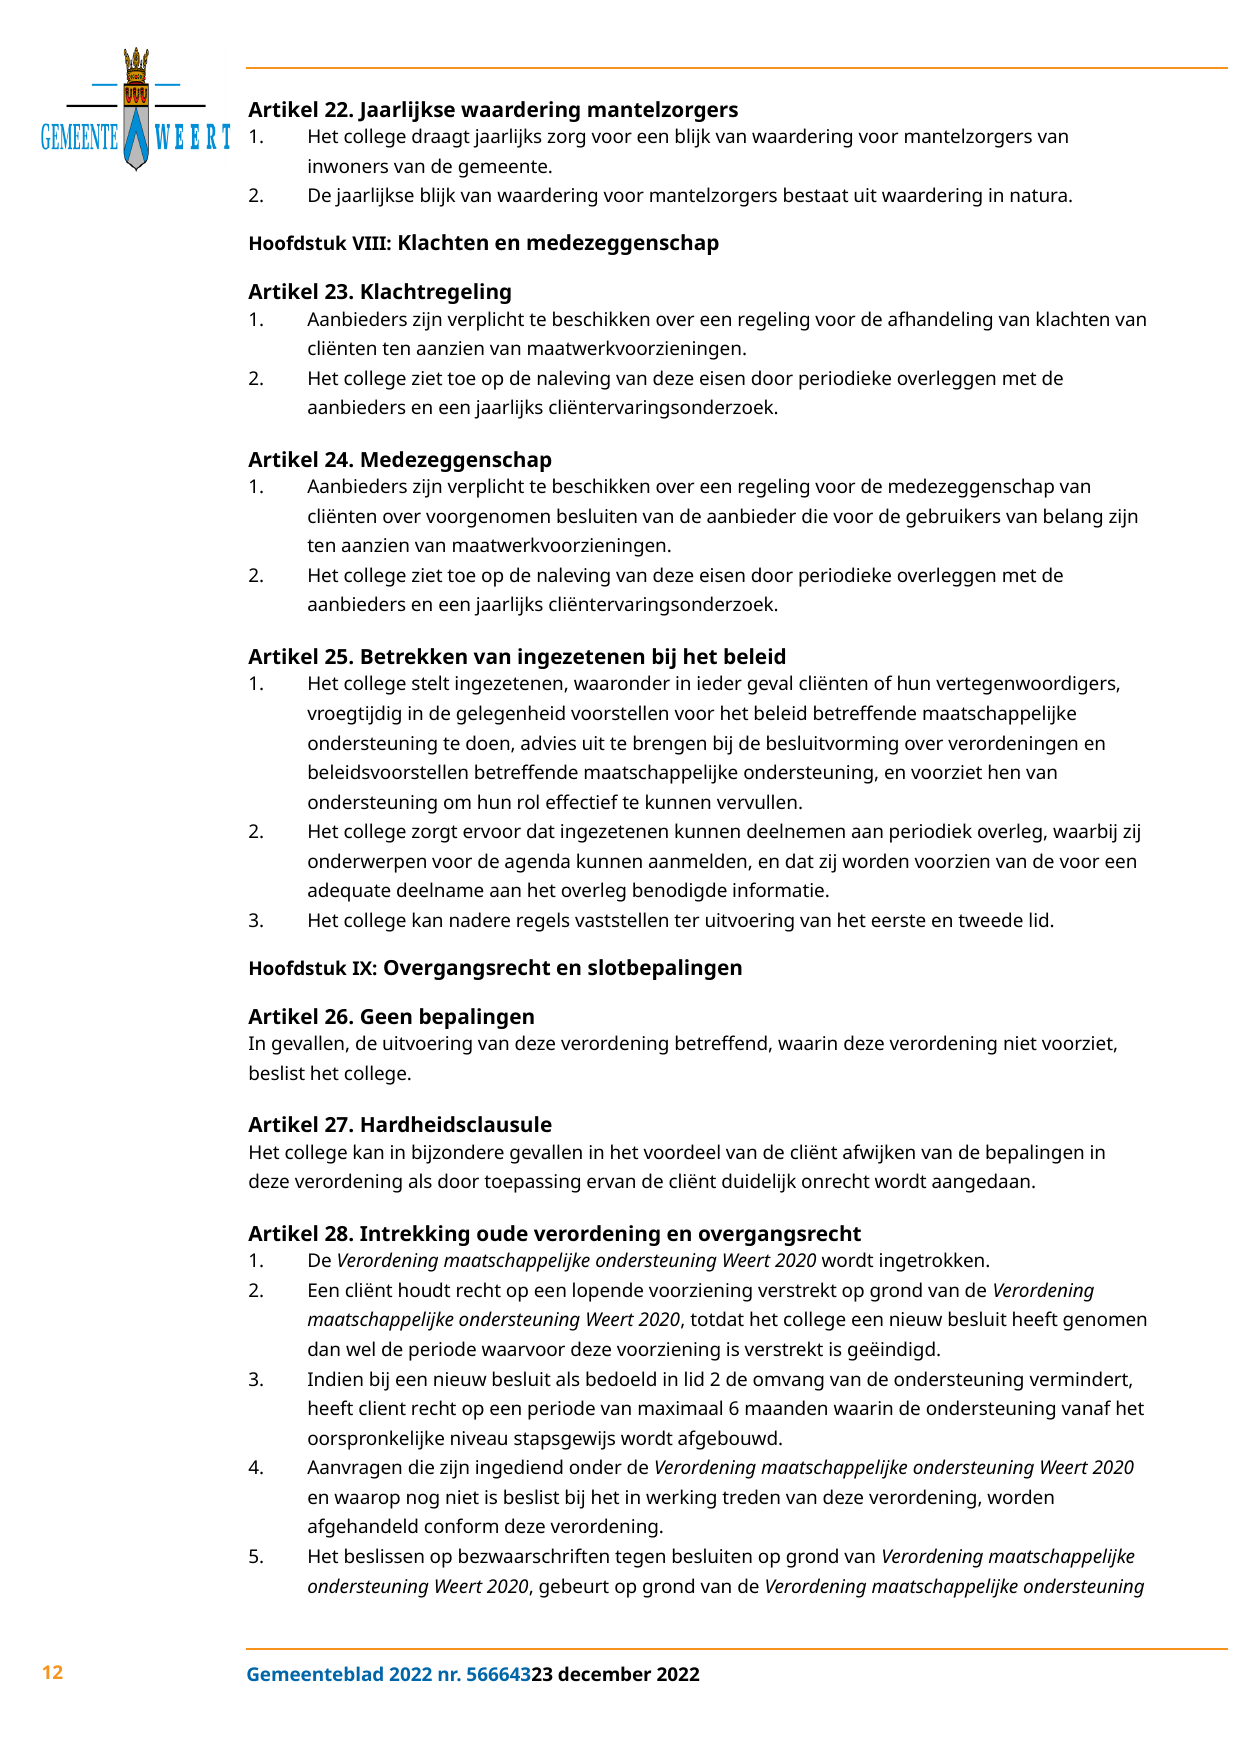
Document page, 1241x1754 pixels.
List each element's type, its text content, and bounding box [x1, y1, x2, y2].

list Het beslissen op bezwaarschriften tegen besluiten op grond van Verordening maatschappelijke ondersteuning Weert 2020, gebeurt op grond van de Verordening maatschappelijke ondersteuning [248, 1543, 1152, 1598]
text Hoofdstuk IX: Overgangsrecht en slotbepalingen [248, 953, 1152, 981]
text Artikel 28. Intrekking oude verordening en overgangsrecht [248, 1219, 1152, 1247]
list Aanbieders zijn verplicht te beschikken over een regeling voor de medezeggenschap van cliënten over voorgenomen besluiten van de aanbieder die voor de gebruikers van belang zijn ten aanzien van maatwerkvoorzieningen. [248, 473, 1152, 558]
text Artikel 26. Geen bepalingen [248, 1002, 1152, 1031]
list De jaarlijkse blijk van waardering voor mantelzorgers bestaat uit waardering in natura. [248, 182, 1152, 208]
text Het college kan in bijzondere gevallen in het voordeel van de cliënt afwijken van de bepalingen in deze verordening als door toepassing ervan de cliënt duidelijk onrecht wordt aangedaan. [248, 1139, 1152, 1194]
list Aanvragen die zijn ingediend onder de Verordening maatschappelijke ondersteuning Weert 2020 en waarop nog niet is beslist bij het in werking treden van deze verordening, worden afgehandeld conform deze verordening. [248, 1454, 1152, 1539]
list Een cliënt houdt recht op een lopende voorziening verstrekt op grond van de Verordening maatschappelijke ondersteuning Weert 2020, totdat het college een nieuw besluit heeft genomen dan wel de periode waarvoor deze voorziening is verstrekt is geëindigd. [248, 1277, 1152, 1362]
text Artikel 22. Jaarlijkse waardering mantelzorgers [248, 95, 1152, 123]
picture [41, 47, 231, 172]
text Artikel 24. Medezeggenschap [248, 445, 1152, 473]
list Het college ziet toe op de naleving van deze eisen door periodieke overleggen met de aanbieders en een jaarlijks cliëntervaringsonderzoek. [248, 562, 1152, 617]
list Aanbieders zijn verplicht te beschikken over een regeling voor de afhandeling van klachten van cliënten ten aanzien van maatwerkvoorzieningen. [248, 306, 1152, 361]
text Hoofdstuk VIII: Klachten en medezeggenschap [248, 228, 1152, 256]
text Artikel 27. Hardheidsclausule [248, 1111, 1152, 1139]
text In gevallen, de uitvoering van deze verordening betreffend, waarin deze verordening niet voorziet, beslist het college. [248, 1031, 1152, 1086]
list Het college zorgt ervoor dat ingezetenen kunnen deelnemen aan periodiek overleg, waarbij zij onderwerpen voor de agenda kunnen aanmelden, en dat zij worden voorzien van de voor een adequate deelname aan het overleg benodigde informatie. [248, 818, 1152, 903]
list Het college ziet toe op de naleving van deze eisen door periodieke overleggen met de aanbieders en een jaarlijks cliëntervaringsonderzoek. [248, 365, 1152, 420]
list Het college draagt jaarlijks zorg voor een blijk van waardering voor mantelzorgers van inwoners van de gemeente. [248, 123, 1152, 178]
list Indien bij een nieuw besluit als bedoeld in lid 2 de omvang van de ondersteuning vermindert, heeft client recht op een periode van maximaal 6 maanden waarin de ondersteuning vanaf het oorspronkelijke niveau stapsgewijs wordt afgebouwd. [248, 1366, 1152, 1451]
list De Verordening maatschappelijke ondersteuning Weert 2020 wordt ingetrokken. [248, 1247, 1152, 1273]
text Artikel 25. Betrekken van ingezetenen bij het beleid [248, 642, 1152, 671]
list Het college stelt ingezetenen, waaronder in ieder geval cliënten of hun vertegenwoordigers, vroegtijdig in de gelegenheid voorstellen voor het beleid betreffende maatschappelijke ondersteuning te doen, advies uit te brengen bij de besluitvorming over verordeningen en beleidsvoorstellen betreffende maatschappelijke ondersteuning, en voorziet hen van ondersteuning om hun rol effectief te kunnen vervullen. [248, 671, 1152, 814]
list Het college kan nadere regels vaststellen ter uitvoering van het eerste en tweede lid. [248, 907, 1152, 933]
text Artikel 23. Klachtregeling [248, 277, 1152, 306]
